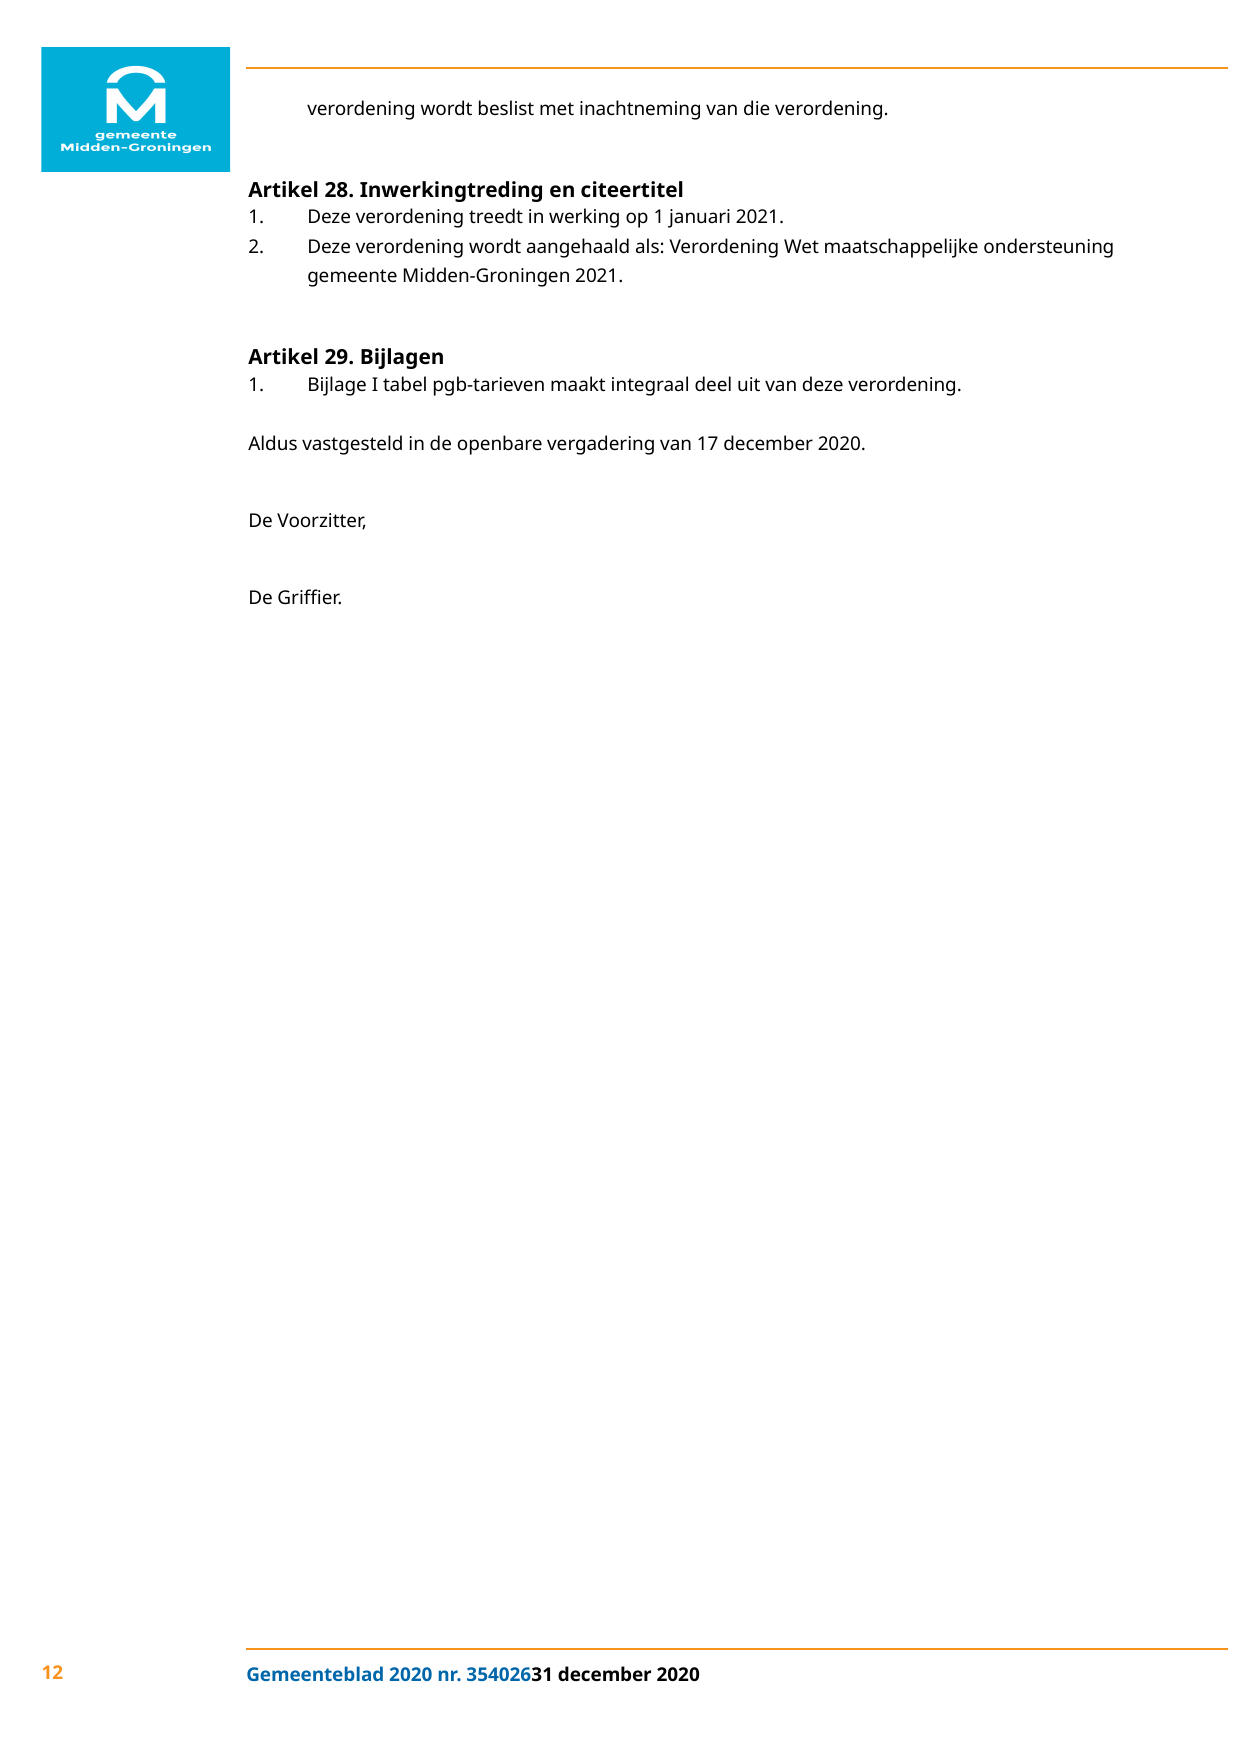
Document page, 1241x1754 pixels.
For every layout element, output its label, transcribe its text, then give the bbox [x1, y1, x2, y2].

text De Voorzitter, [248, 507, 1152, 533]
list verordening wordt beslist met inachtneming van die verordening. [248, 95, 1152, 121]
list Deze verordening treedt in werking op 1 januari 2021. [248, 203, 1152, 229]
list Bijlage I tabel pgb-tarieven maakt integraal deel uit van deze verordening. [248, 371, 1152, 397]
picture [184, 146, 190, 153]
picture [108, 66, 164, 82]
text Aldus vastgesteld in de openbare vergadering van 17 december 2020. [248, 430, 1152, 456]
list Deze verordening wordt aangehaald als: Verordening Wet maatschappelijke ondersteuning gemeente Midden-Groningen 2021. [248, 233, 1152, 288]
text De Griffier. [248, 584, 1152, 610]
text Artikel 29. Bijlagen [248, 342, 1152, 371]
text Artikel 28. Inwerkingtreding en citeertitel [248, 175, 1152, 203]
picture [107, 89, 165, 122]
